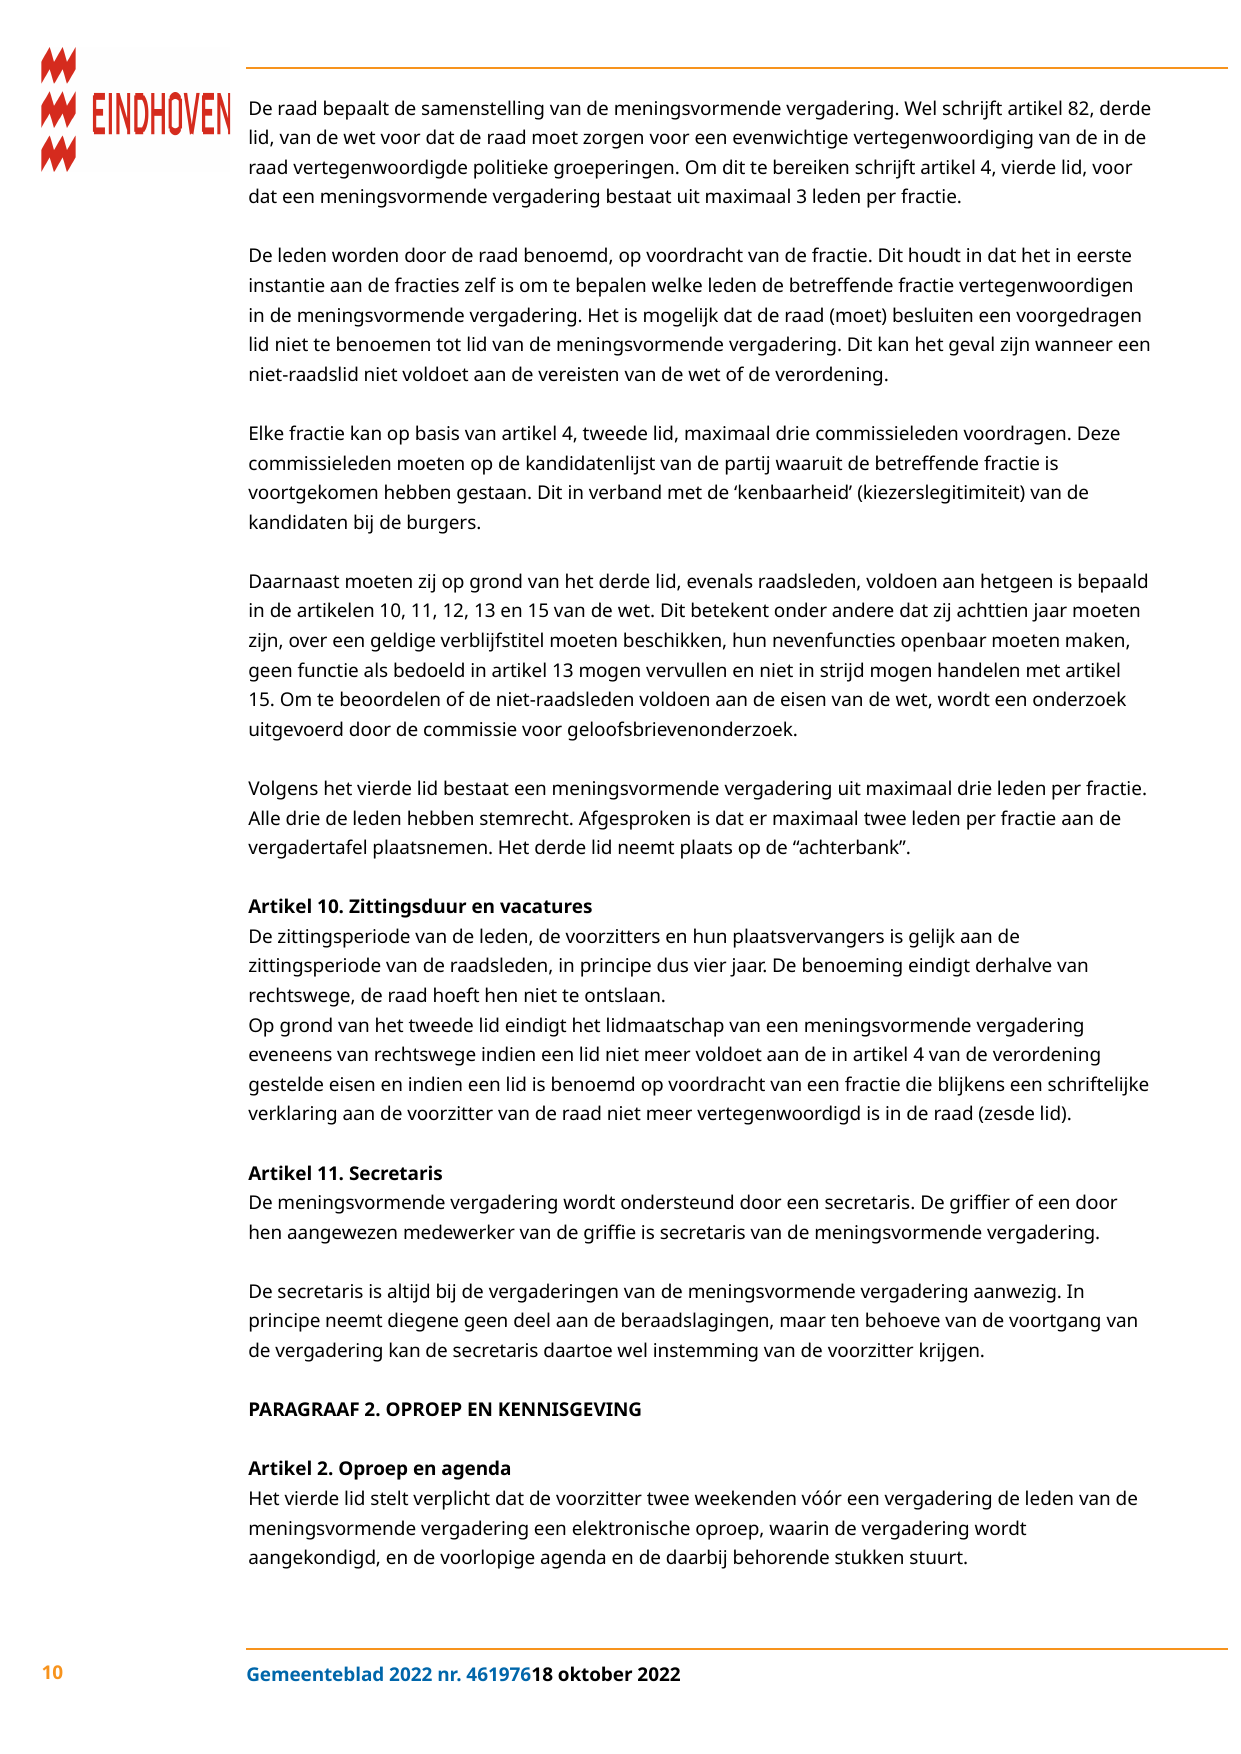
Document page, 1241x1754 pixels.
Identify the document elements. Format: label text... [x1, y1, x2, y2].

text Elke fractie kan op basis van artikel 4, tweede lid, maximaal drie commissieleden voordragen. Deze commissieleden moeten op de kandidatenlijst van de partij waaruit de betreffende fractie is voortgekomen hebben gestaan. Dit in verband met de ‘kenbaarheid’ (kiezerslegitimiteit) van de kandidaten bij de burgers. [248, 420, 1152, 535]
text Het vierde lid stelt verplicht dat de voorzitter twee weekenden vóór een vergadering de leden van de meningsvormende vergadering een elektronische oproep, waarin de vergadering wordt aangekondigd, en de voorlopige agenda en de daarbij behorende stukken stuurt. [248, 1485, 1152, 1570]
text Artikel 2. Oproep en agenda [248, 1456, 1152, 1481]
text Artikel 11. Secretaris [248, 1160, 1152, 1186]
text De meningsvormende vergadering wordt ondersteund door een secretaris. De griffier of een door hen aangewezen medewerker van de griffie is secretaris van de meningsvormende vergadering. [248, 1189, 1152, 1245]
text PARAGRAAF 2. OPROEP EN KENNISGEVING [248, 1396, 1152, 1422]
text De zittingsperiode van de leden, de voorzitters en hun plaatsvervangers is gelijk aan de zittingsperiode van de raadsleden, in principe dus vier jaar. De benoeming eindigt derhalve van rechtswege, de raad hoeft hen niet te ontslaan. [248, 923, 1152, 1008]
text De leden worden door de raad benoemd, op voordracht van de fractie. Dit houdt in dat het in eerste instantie aan de fracties zelf is om te bepalen welke leden de betreffende fractie vertegenwoordigen in de meningsvormende vergadering. Het is mogelijk dat de raad (moet) besluiten een voorgedragen lid niet te benoemen tot lid van de meningsvormende vergadering. Dit kan het geval zijn wanneer een niet-raadslid niet voldoet aan de vereisten van de wet of de verordening. [248, 243, 1152, 387]
text Op grond van het tweede lid eindigt het lidmaatschap van een meningsvormende vergadering eveneens van rechtswege indien een lid niet meer voldoet aan de in artikel 4 van de verordening gestelde eisen en indien een lid is benoemd op voordracht van een fractie die blijkens een schriftelijke verklaring aan de voorzitter van de raad niet meer vertegenwoordigd is in de raad (zesde lid). [248, 1012, 1152, 1126]
text De raad bepaalt de samenstelling van de meningsvormende vergadering. Wel schrijft artikel 82, derde lid, van de wet voor dat de raad moet zorgen voor een evenwichtige vertegenwoordiging van de in de raad vertegenwoordigde politieke groeperingen. Om dit te bereiken schrijft artikel 4, vierde lid, voor dat een meningsvormende vergadering bestaat uit maximaal 3 leden per fractie. [248, 95, 1152, 209]
text Volgens het vierde lid bestaat een meningsvormende vergadering uit maximaal drie leden per fractie. Alle drie de leden hebben stemrecht. Afgesproken is dat er maximaal twee leden per fractie aan de vergadertafel plaatsnemen. Het derde lid neemt plaats op de “achterbank”. [248, 775, 1152, 860]
text Artikel 10. Zittingsduur en vacatures [248, 893, 1152, 919]
text De secretaris is altijd bij de vergaderingen van de meningsvormende vergadering aanwezig. In principe neemt diegene geen deel aan de beraadslagingen, maar ten behoeve van de voortgang van de vergadering kan de secretaris daartoe wel instemming van de voorzitter krijgen. [248, 1278, 1152, 1363]
text Daarnaast moeten zij op grond van het derde lid, evenals raadsleden, voldoen aan hetgeen is bepaald in de artikelen 10, 11, 12, 13 en 15 van de wet. Dit betekent onder andere dat zij achttien jaar moeten zijn, over een geldige verblijfstitel moeten beschikken, hun nevenfuncties openbaar moeten maken, geen functie als bedoeld in artikel 13 mogen vervullen en niet in strijd mogen handelen met artikel 15. Om te beoordelen of de niet-raadsleden voldoen aan de eisen van de wet, wordt een onderzoek uitgevoerd door de commissie voor geloofsbrievenonderzoek. [248, 568, 1152, 742]
picture [41, 47, 231, 172]
